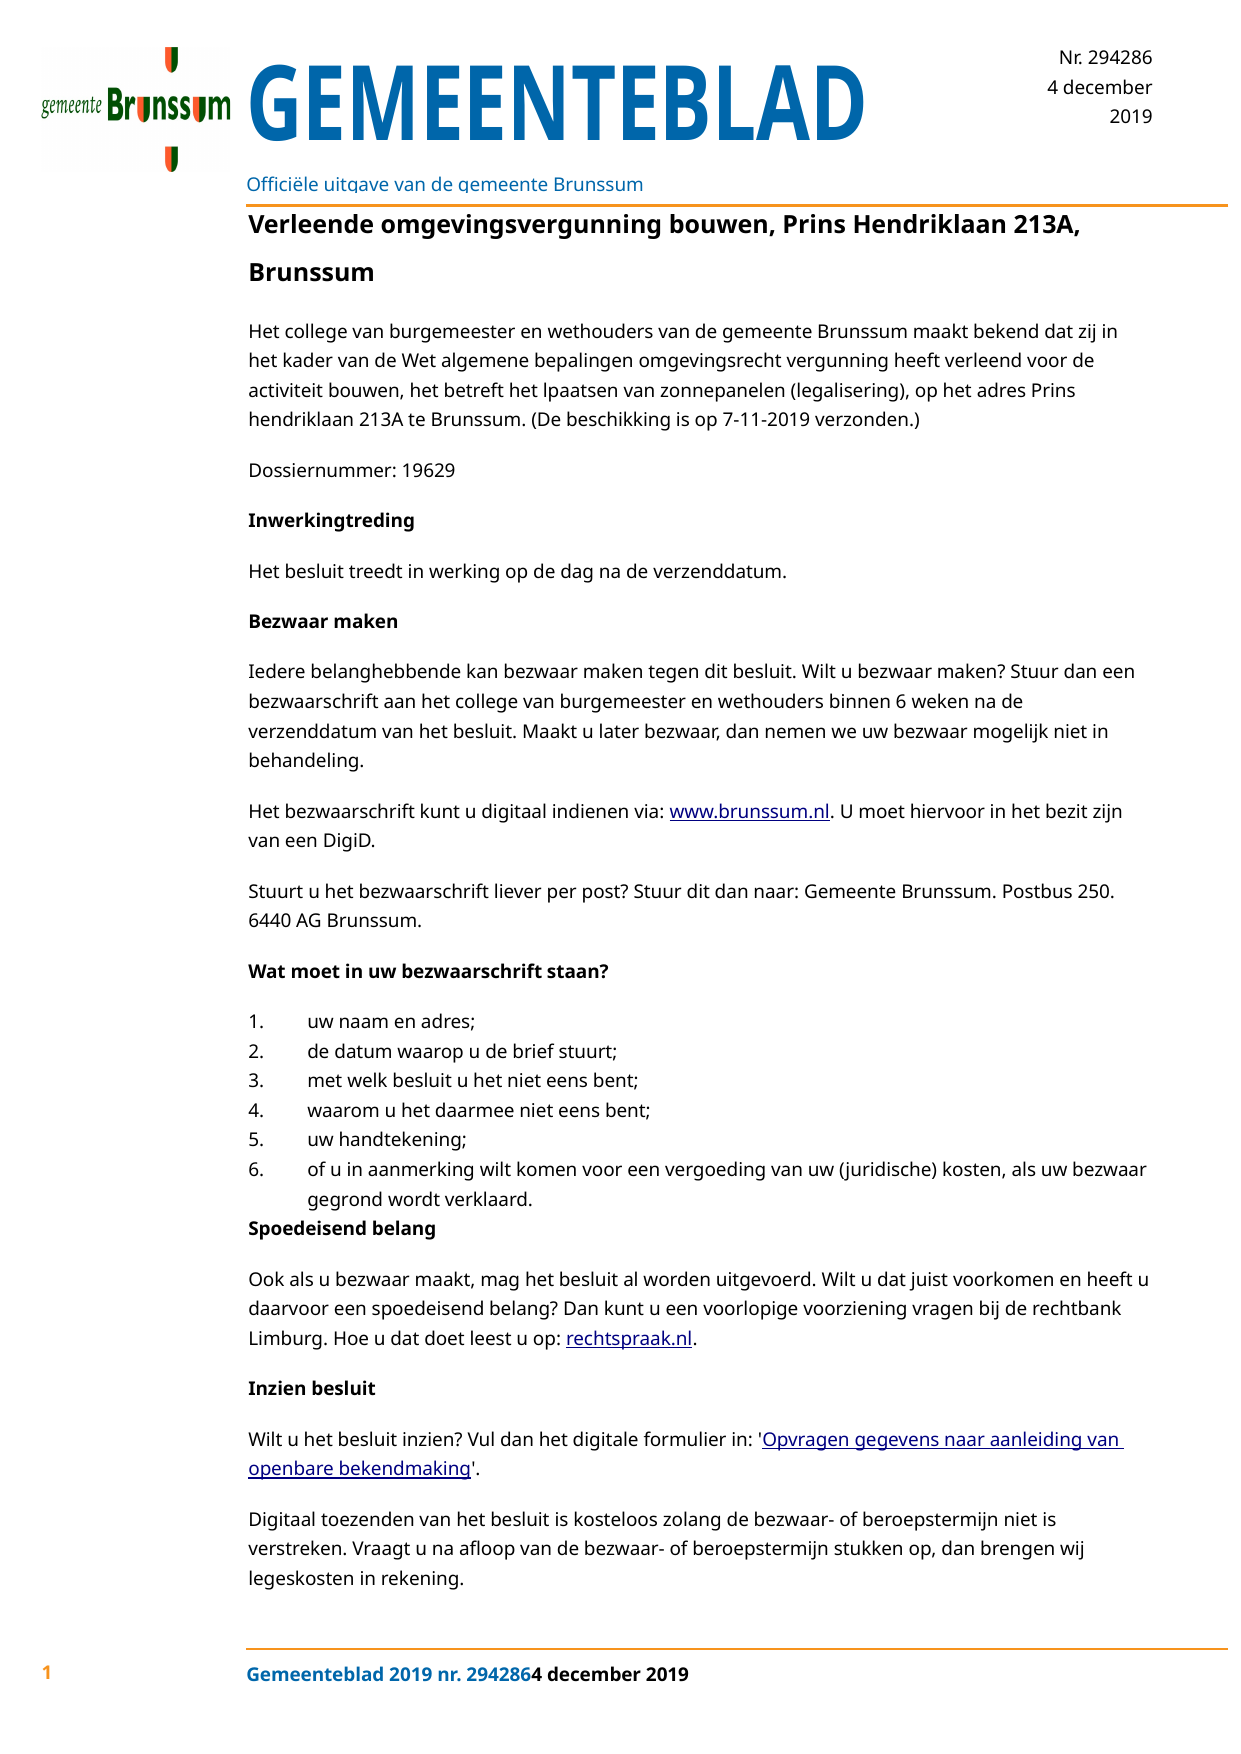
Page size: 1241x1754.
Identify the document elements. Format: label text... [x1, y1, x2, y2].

list waarom u het daarmee niet eens bent; [248, 1097, 1152, 1123]
text Verleende omgevingsvergunning bouwen, Prins Hendriklaan 213A, Brunssum [248, 207, 1152, 288]
list uw naam en adres; [248, 1008, 1152, 1034]
text Het besluit treedt in werking op de dag na de verzenddatum. [248, 558, 1152, 584]
text Het college van burgemeester en wethouders van de gemeente Brunssum maakt bekend dat zij in het kader van de Wet algemene bepalingen omgevingsrecht vergunning heeft verleend voor de activiteit bouwen, het betreft het lpaatsen van zonnepanelen (legalisering), op het adres Prins hendriklaan 213A te Brunssum. (De beschikking is op 7-11-2019 verzonden.) [248, 318, 1152, 432]
text Bezwaar maken [248, 608, 1152, 634]
text Ook als u bezwaar maakt, mag het besluit al worden uitgevoerd. Wilt u dat juist voorkomen en heeft u daarvoor een spoedeisend belang? Dan kunt u een voorlopige voorziening vragen bij de rechtbank Limburg. Hoe u dat doet leest u op: rechtspraak.nl. [248, 1266, 1152, 1351]
text Inwerkingtreding [248, 507, 1152, 533]
list of u in aanmerking wilt komen voor een vergoeding van uw (juridische) kosten, als uw bezwaar gegrond wordt verklaard. [248, 1156, 1152, 1212]
text Het bezwaarschrift kunt u digitaal indienen via: www.brunssum.nl. U moet hiervoor in het bezit zijn van een DigiD. [248, 798, 1152, 853]
picture [41, 47, 231, 172]
text Stuurt u het bezwaarschrift liever per post? Stuur dit dan naar: Gemeente Brunssum. Postbus 250. 6440 AG Brunssum. [248, 878, 1152, 933]
text Spoedeisend belang [248, 1215, 1152, 1241]
text Wilt u het besluit inzien? Vul dan het digitale formulier in: 'Opvragen gegevens naar aanleiding van openbare bekendmaking'. [248, 1426, 1152, 1481]
text Wat moet in uw bezwaarschrift staan? [248, 958, 1152, 984]
list de datum waarop u de brief stuurt; [248, 1038, 1152, 1064]
list met welk besluit u het niet eens bent; [248, 1067, 1152, 1093]
text Digitaal toezenden van het besluit is kosteloos zolang de bezwaar- of beroepstermijn niet is verstreken. Vraagt u na afloop van de bezwaar- of beroepstermijn stukken op, dan brengen wij legeskosten in rekening. [248, 1506, 1152, 1591]
text Inzien besluit [248, 1375, 1152, 1401]
list uw handtekening; [248, 1127, 1152, 1152]
text Iedere belanghebbende kan bezwaar maken tegen dit besluit. Wilt u bezwaar maken? Stuur dan een bezwaarschrift aan het college van burgemeester en wethouders binnen 6 weken na de verzenddatum van het besluit. Maakt u later bezwaar, dan nemen we uw bezwaar mogelijk niet in behandeling. [248, 659, 1152, 773]
text Dossiernummer: 19629 [248, 457, 1152, 483]
